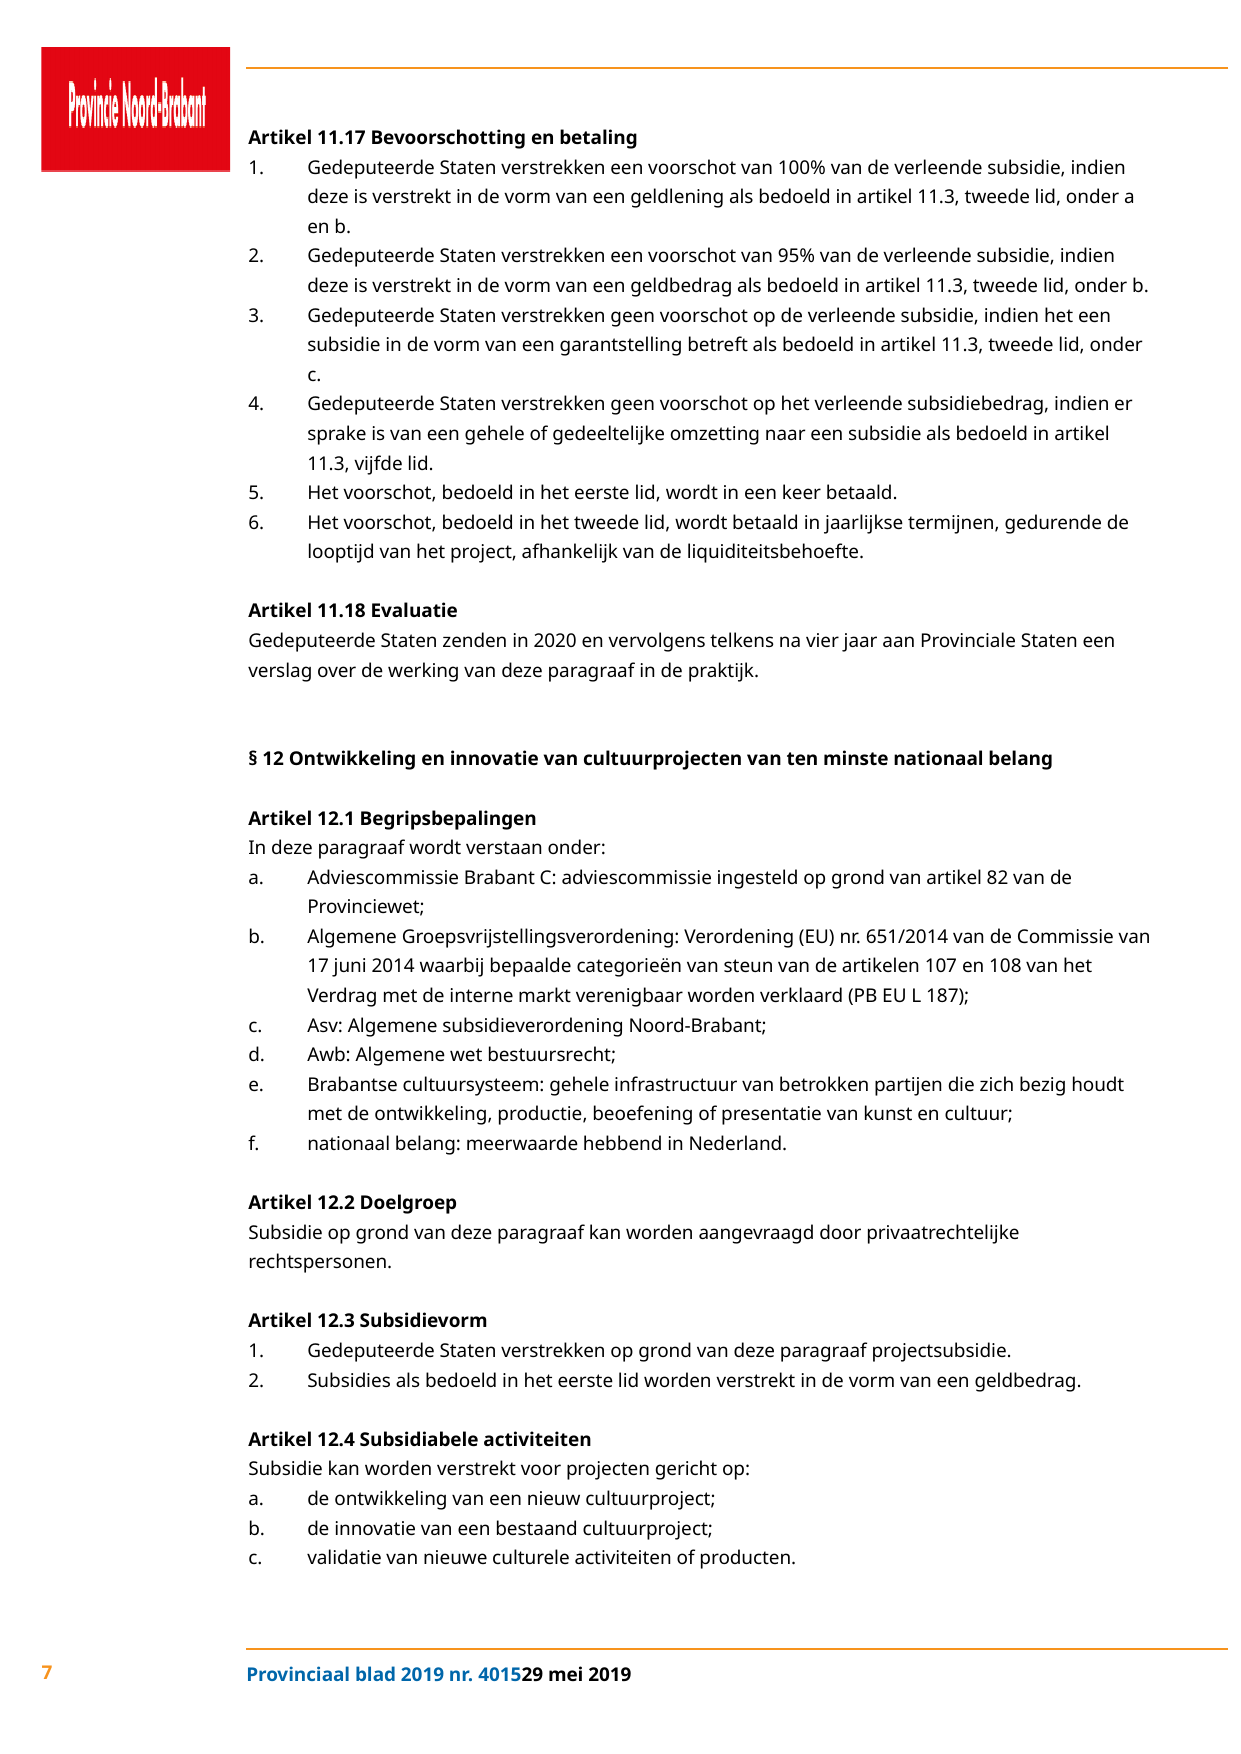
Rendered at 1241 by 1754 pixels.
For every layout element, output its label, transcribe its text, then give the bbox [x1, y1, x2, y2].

text Gedeputeerde Staten zenden in 2020 en vervolgens telkens na vier jaar aan Provinciale Staten een verslag over de werking van deze paragraaf in de praktijk. [248, 627, 1152, 683]
list Adviescommissie Brabant C: adviescommissie ingesteld op grond van artikel 82 van de Provinciewet; [248, 864, 1152, 919]
text § 12 Ontwikkeling en innovatie van cultuurprojecten van ten minste nationaal belang [248, 746, 1152, 771]
text Subsidie op grond van deze paragraaf kan worden aangevraagd door privaatrechtelijke rechtspersonen. [248, 1219, 1152, 1274]
text In deze paragraaf wordt verstaan onder: [248, 834, 1152, 860]
text Artikel 11.17 Bevoorschotting en betaling [248, 124, 1152, 150]
text Subsidie kan worden verstrekt voor projecten gericht op: [248, 1456, 1152, 1481]
list Gedeputeerde Staten verstrekken op grond van deze paragraaf projectsubsidie. [248, 1337, 1152, 1363]
list Gedeputeerde Staten verstrekken geen voorschot op de verleende subsidie, indien het een subsidie in de vorm van een garantstelling betreft als bedoeld in artikel 11.3, tweede lid, onder c. [248, 302, 1152, 387]
text Artikel 11.18 Evaluatie [248, 598, 1152, 623]
text Artikel 12.1 Begripsbepalingen [248, 805, 1152, 831]
list Het voorschot, bedoeld in het eerste lid, wordt in een keer betaald. [248, 479, 1152, 505]
list de innovatie van een bestaand cultuurproject; [248, 1515, 1152, 1541]
list de ontwikkeling van een nieuw cultuurproject; [248, 1485, 1152, 1511]
list Algemene Groepsvrijstellingsverordening: Verordening (EU) nr. 651/2014 van de Commissie van 17 juni 2014 waarbij bepaalde categorieën van steun van de artikelen 107 en 108 van het Verdrag met de interne markt verenigbaar worden verklaard (PB EU L 187); [248, 923, 1152, 1008]
text Artikel 12.4 Subsidiabele activiteiten [248, 1426, 1152, 1452]
text Artikel 12.2 Doelgroep [248, 1189, 1152, 1215]
list validatie van nieuwe culturele activiteiten of producten. [248, 1544, 1152, 1570]
text Artikel 12.3 Subsidievorm [248, 1308, 1152, 1333]
list Gedeputeerde Staten verstrekken een voorschot van 100% van de verleende subsidie, indien deze is verstrekt in de vorm van een geldlening als bedoeld in artikel 11.3, tweede lid, onder a en b. [248, 154, 1152, 239]
picture [41, 47, 231, 172]
list Brabantse cultuursysteem: gehele infrastructuur van betrokken partijen die zich bezig houdt met de ontwikkeling, productie, beoefening of presentatie van kunst en cultuur; [248, 1071, 1152, 1126]
list Gedeputeerde Staten verstrekken een voorschot van 95% van de verleende subsidie, indien deze is verstrekt in de vorm van een geldbedrag als bedoeld in artikel 11.3, tweede lid, onder b. [248, 243, 1152, 298]
list nationaal belang: meerwaarde hebbend in Nederland. [248, 1130, 1152, 1156]
list Het voorschot, bedoeld in het tweede lid, wordt betaald in jaarlijkse termijnen, gedurende de looptijd van het project, afhankelijk van de liquiditeitsbehoefte. [248, 509, 1152, 564]
list Asv: Algemene subsidieverordening Noord-Brabant; [248, 1012, 1152, 1038]
list Awb: Algemene wet bestuursrecht; [248, 1041, 1152, 1067]
list Subsidies als bedoeld in het eerste lid worden verstrekt in de vorm van een geldbedrag. [248, 1367, 1152, 1393]
list Gedeputeerde Staten verstrekken geen voorschot op het verleende subsidiebedrag, indien er sprake is van een gehele of gedeeltelijke omzetting naar een subsidie als bedoeld in artikel 11.3, vijfde lid. [248, 391, 1152, 476]
